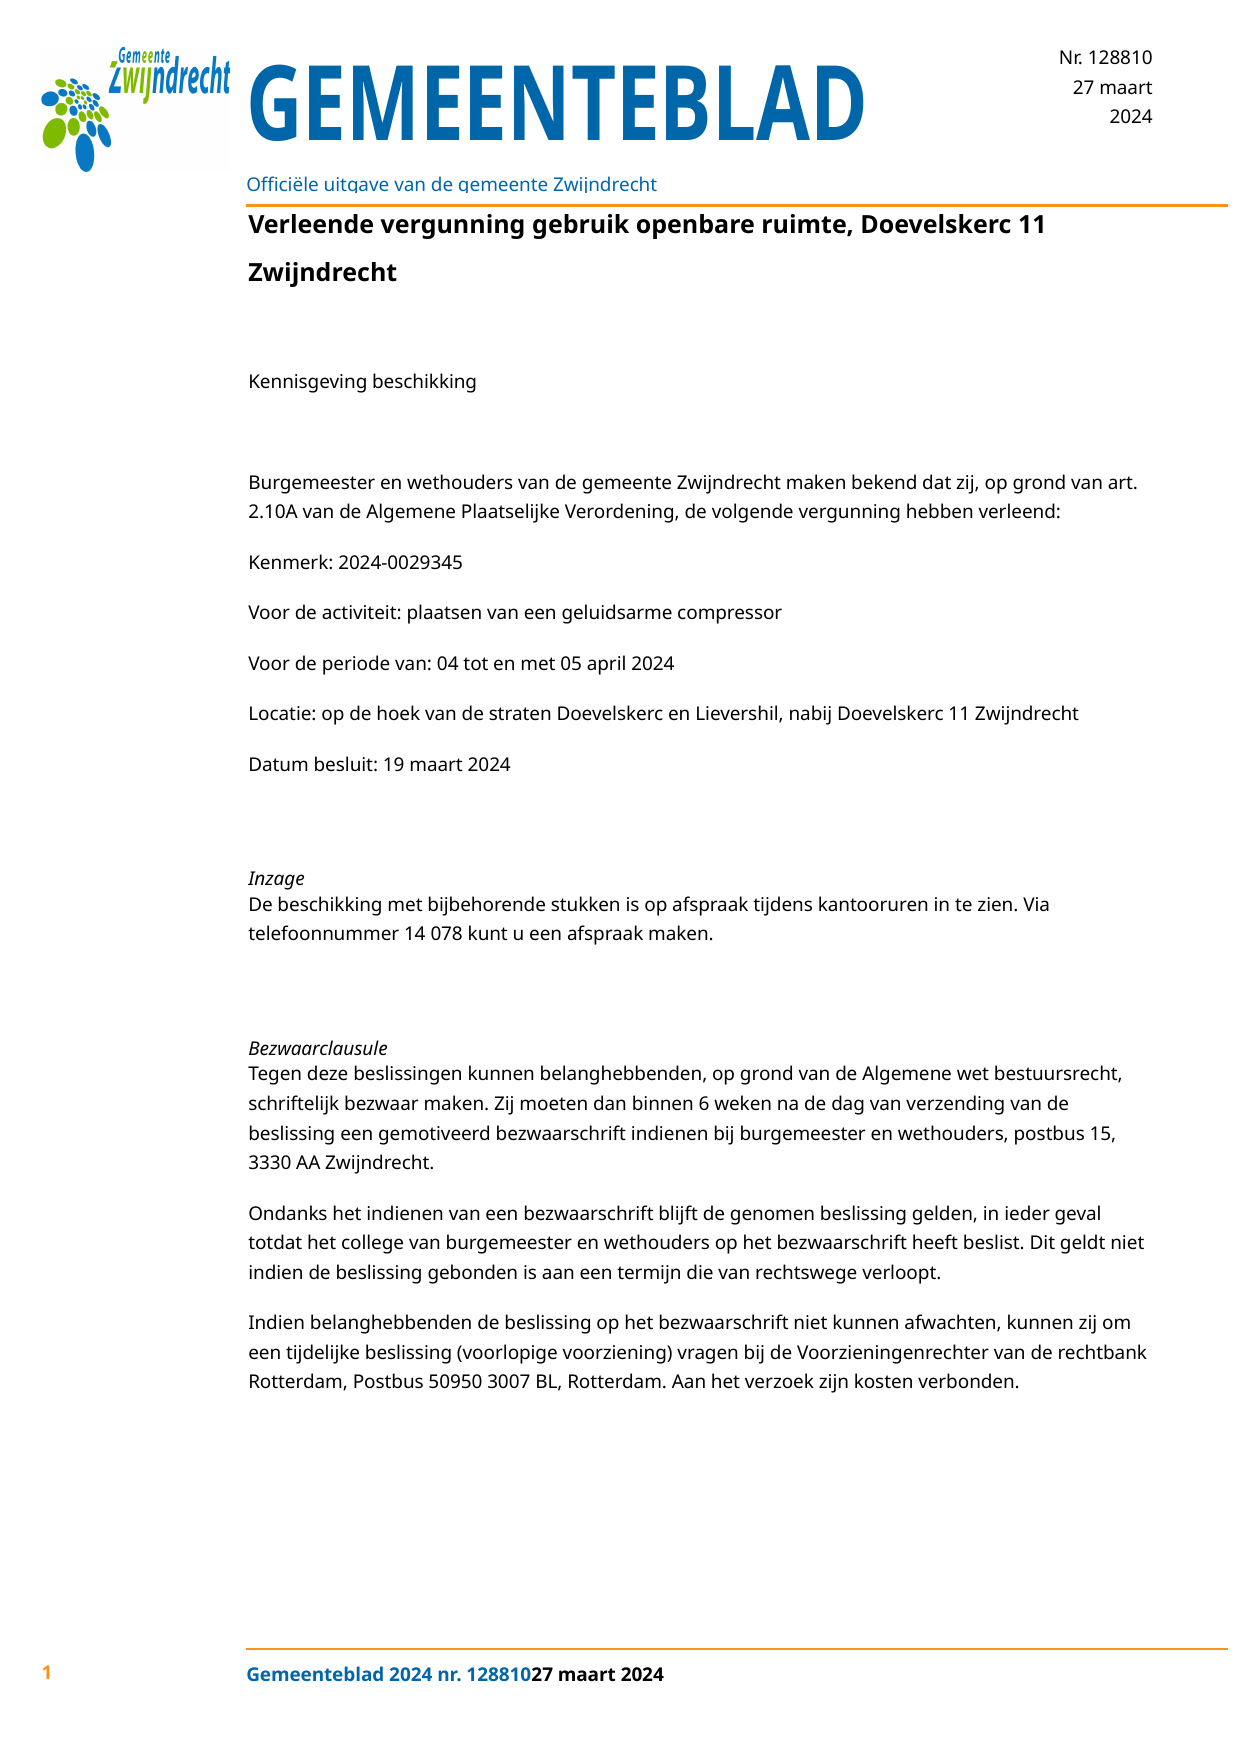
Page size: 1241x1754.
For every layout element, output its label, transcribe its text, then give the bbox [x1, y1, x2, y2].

text Locatie: op de hoek van de straten Doevelskerc en Lievershil, nabij Doevelskerc 11 Zwijndrecht [248, 700, 1152, 726]
text De beschikking met bijbehorende stukken is op afspraak tijdens kantooruren in te zien. Via telefoonnummer 14 078 kunt u een afspraak maken. [248, 891, 1152, 946]
text Kenmerk: 2024-0029345 [248, 549, 1152, 575]
picture [41, 47, 231, 172]
text Inzage [248, 865, 1152, 891]
text Voor de periode van: 04 tot en met 05 april 2024 [248, 650, 1152, 676]
text Ondanks het indienen van een bezwaarschrift blijft de genomen beslissing gelden, in ieder geval totdat het college van burgemeester en wethouders op het bezwaarschrift heeft beslist. Dit geldt niet indien de beslissing gebonden is aan een termijn die van rechtswege verloopt. [248, 1200, 1152, 1285]
text Datum besluit: 19 maart 2024 [248, 751, 1152, 777]
text Bezwaarclausule [248, 1035, 1152, 1061]
text Burgemeester en wethouders van de gemeente Zwijndrecht maken bekend dat zij, op grond van art. 2.10A van de Algemene Plaatselijke Verordening, de volgende vergunning hebben verleend: [248, 469, 1152, 524]
text Voor de activiteit: plaatsen van een geluidsarme compressor [248, 599, 1152, 625]
text Indien belanghebbenden de beslissing op het bezwaarschrift niet kunnen afwachten, kunnen zij om een tijdelijke beslissing (voorlopige voorziening) vragen bij de Voorzieningenrechter van de rechtbank Rotterdam, Postbus 50950 3007 BL, Rotterdam. Aan het verzoek zijn kosten verbonden. [248, 1309, 1152, 1394]
text Kennisgeving beschikking [248, 368, 1152, 394]
text Tegen deze beslissingen kunnen belanghebbenden, op grond van de Algemene wet bestuursrecht, schriftelijk bezwaar maken. Zij moeten dan binnen 6 weken na de dag van verzending van de beslissing een gemotiveerd bezwaarschrift indienen bij burgemeester en wethouders, postbus 15, 3330 AA Zwijndrecht. [248, 1061, 1152, 1175]
text Verleende vergunning gebruik openbare ruimte, Doevelskerc 11 Zwijndrecht [248, 207, 1152, 288]
